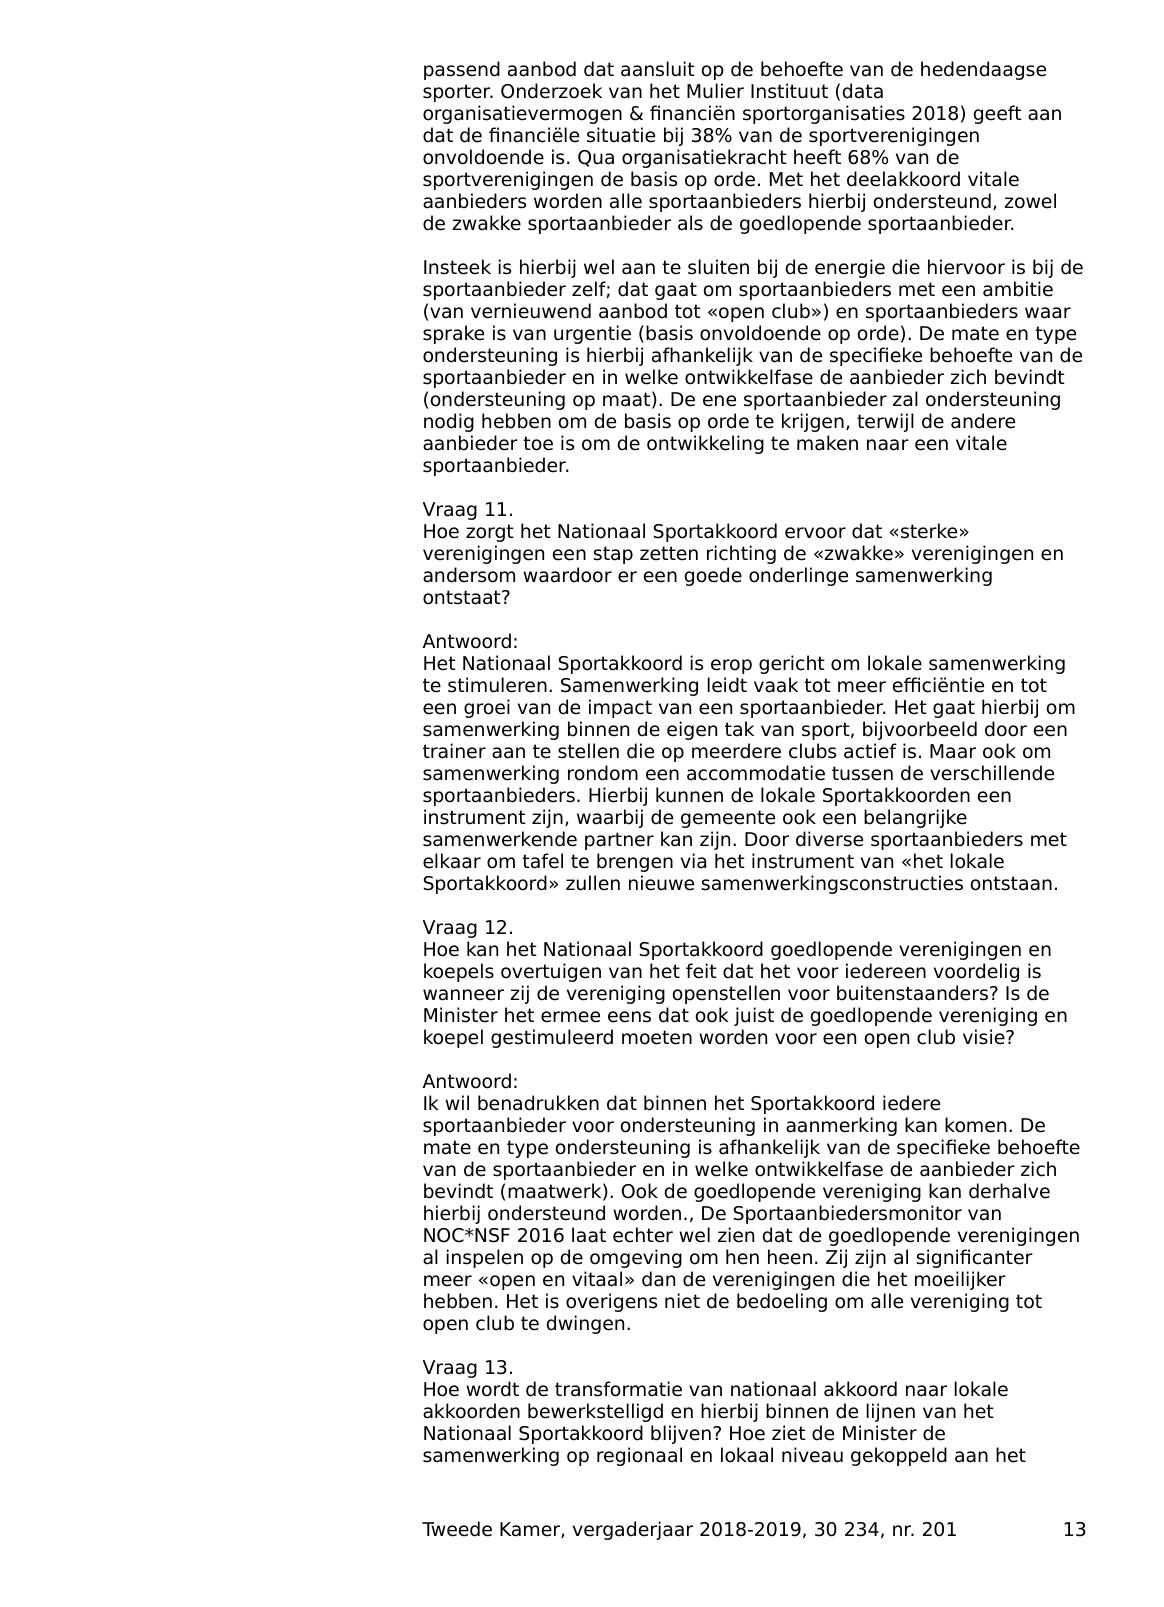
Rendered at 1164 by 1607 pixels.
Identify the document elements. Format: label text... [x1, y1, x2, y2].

text Vraag 13. [422, 1357, 1087, 1379]
text Hoe kan het Nationaal Sportakkoord goedlopende verenigingen en koepels overtuigen van het feit dat het voor iedereen voordelig is wanneer zij de vereniging openstellen voor buitenstaanders? Is de Minister het ermee eens dat ook juist de goedlopende vereniging en koepel gestimuleerd moeten worden voor een open club visie? [422, 939, 1087, 1049]
text Antwoord: [422, 631, 1087, 653]
text Hoe zorgt het Nationaal Sportakkoord ervoor dat «sterke» verenigingen een stap zetten richting de «zwakke» verenigingen en andersom waardoor er een goede onderlinge samenwerking ontstaat? [422, 521, 1087, 609]
text Hoe wordt de transformatie van nationaal akkoord naar lokale akkoorden bewerkstelligd en hierbij binnen de lijnen van het Nationaal Sportakkoord blijven? Hoe ziet de Minister de samenwerking op regionaal en lokaal niveau gekoppeld aan het [422, 1379, 1087, 1467]
text Vraag 12. [422, 917, 1087, 939]
text Het Nationaal Sportakkoord is erop gericht om lokale samenwerking te stimuleren. Samenwerking leidt vaak tot meer efficiëntie en tot een groei van de impact van een sportaanbieder. Het gaat hierbij om samenwerking binnen de eigen tak van sport, bijvoorbeeld door een trainer aan te stellen die op meerdere clubs actief is. Maar ook om samenwerking rondom een accommodatie tussen de verschillende sportaanbieders. Hierbij kunnen de lokale Sportakkoorden een instrument zijn, waarbij de gemeente ook een belangrijke samenwerkende partner kan zijn. Door diverse sportaanbieders met elkaar om tafel te brengen via het instrument van «het lokale Sportakkoord» zullen nieuwe samenwerkingsconstructies ontstaan. [422, 653, 1087, 895]
text Ik wil benadrukken dat binnen het Sportakkoord iedere sportaanbieder voor ondersteuning in aanmerking kan komen. De mate en type ondersteuning is afhankelijk van de specifieke behoefte van de sportaanbieder en in welke ontwikkelfase de aanbieder zich bevindt (maatwerk). Ook de goedlopende vereniging kan derhalve hierbij ondersteund worden., De Sportaanbiedersmonitor van NOC*NSF 2016 laat echter wel zien dat de goedlopende verenigingen al inspelen op de omgeving om hen heen. Zij zijn al significanter meer «open en vitaal» dan de verenigingen die het moeilijker hebben. Het is overigens niet de bedoeling om alle vereniging tot open club te dwingen. [422, 1093, 1087, 1335]
text Vraag 11. [422, 499, 1087, 521]
text passend aanbod dat aansluit op de behoefte van de hedendaagse sporter. Onderzoek van het Mulier Instituut (data organisatievermogen & financiën sportorganisaties 2018) geeft aan dat de financiële situatie bij 38% van de sportverenigingen onvoldoende is. Qua organisatiekracht heeft 68% van de sportverenigingen de basis op orde. Met het deelakkoord vitale aanbieders worden alle sportaanbieders hierbij ondersteund, zowel de zwakke sportaanbieder als de goedlopende sportaanbieder. [422, 59, 1087, 235]
text Insteek is hierbij wel aan te sluiten bij de energie die hiervoor is bij de sportaanbieder zelf; dat gaat om sportaanbieders met een ambitie (van vernieuwend aanbod tot «open club») en sportaanbieders waar sprake is van urgentie (basis onvoldoende op orde). De mate en type ondersteuning is hierbij afhankelijk van de specifieke behoefte van de sportaanbieder en in welke ontwikkelfase de aanbieder zich bevindt (ondersteuning op maat). De ene sportaanbieder zal ondersteuning nodig hebben om de basis op orde te krijgen, terwijl de andere aanbieder toe is om de ontwikkeling te maken naar een vitale sportaanbieder. [422, 257, 1087, 477]
text Antwoord: [422, 1071, 1087, 1093]
